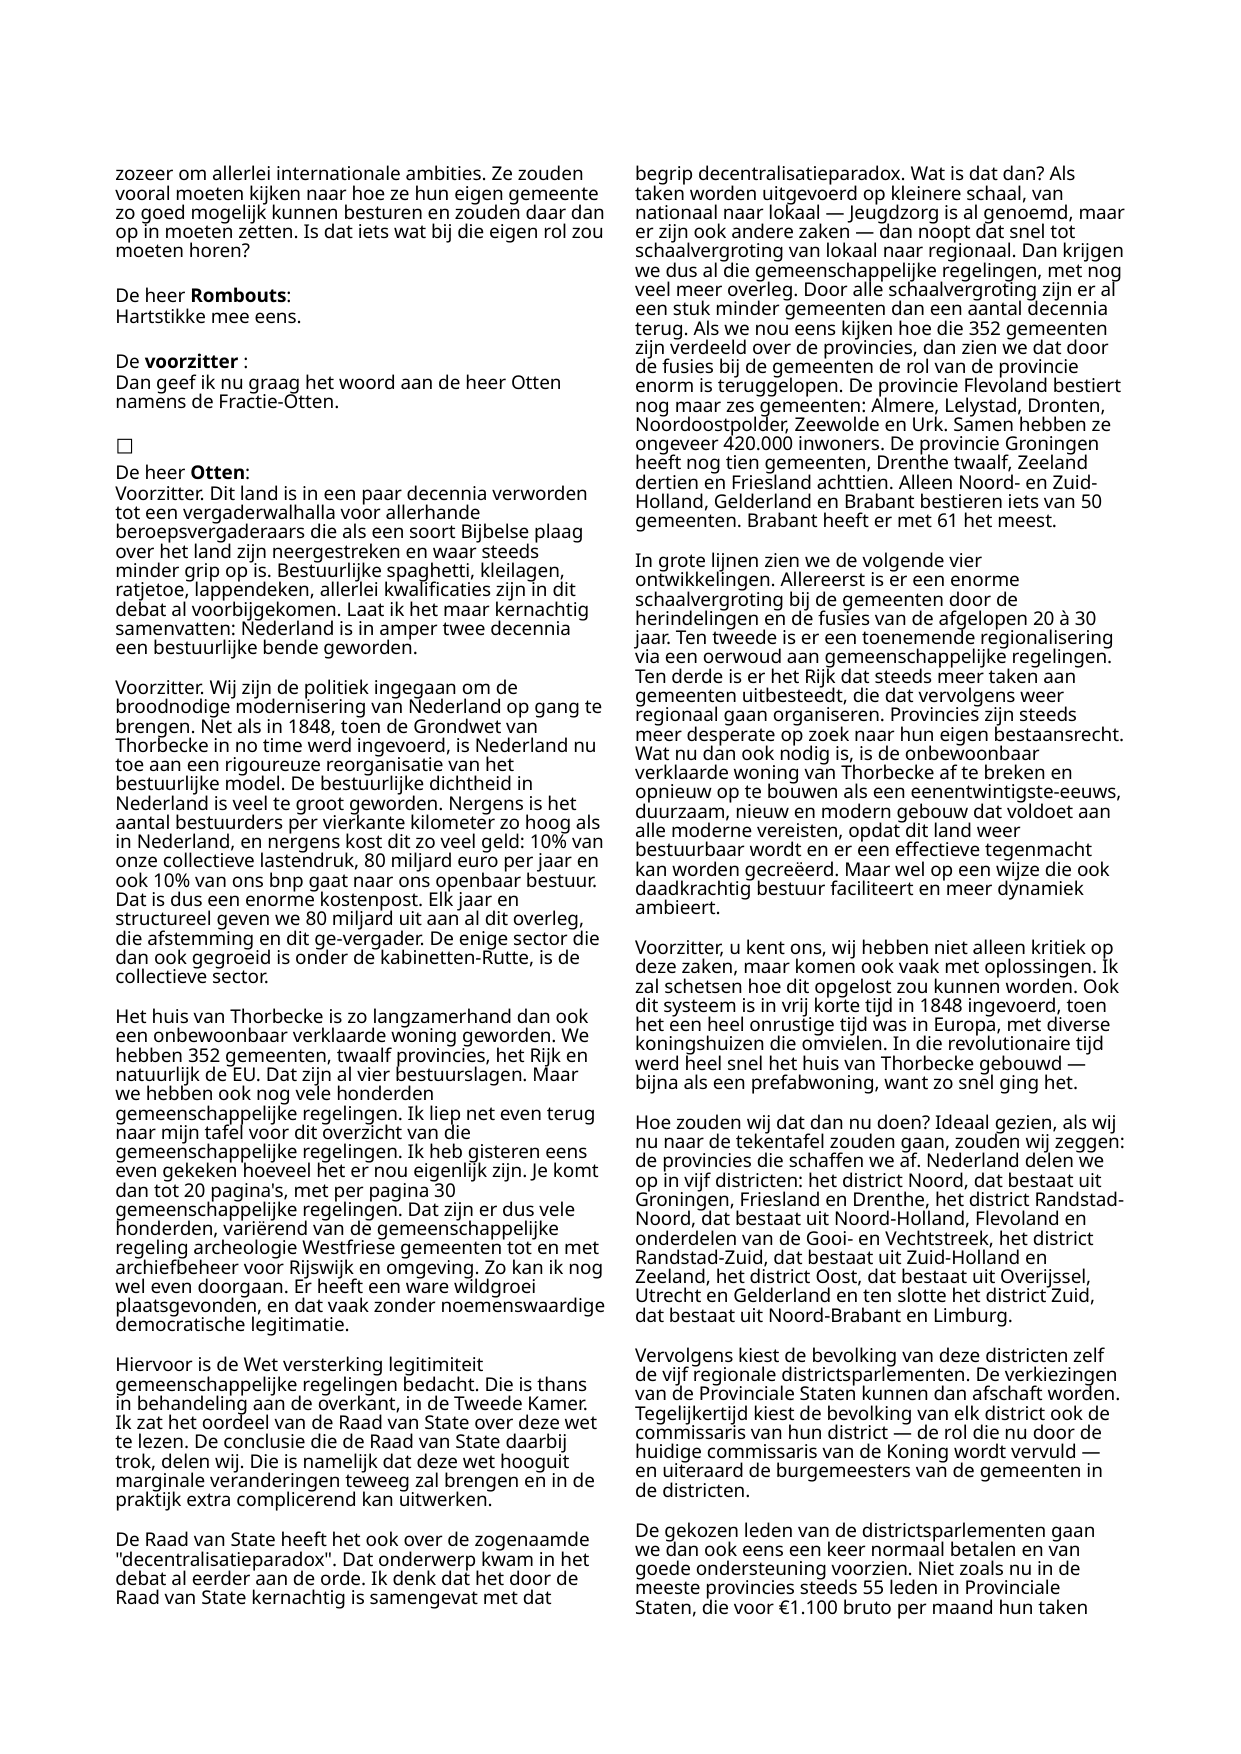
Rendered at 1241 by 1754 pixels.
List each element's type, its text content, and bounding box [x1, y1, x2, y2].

text De heer Rombouts: [115, 282, 605, 308]
text Voorzitter. Wij zijn de politiek ingegaan om de broodnodige modernisering van Nederland op gang te brengen. Net als in 1848, toen de Grondwet van Thorbecke in no time werd ingevoerd, is Nederland nu toe aan een rigoureuze reorganisatie van het bestuurlijke model. De bestuurlijke dichtheid in Nederland is veel te groot geworden. Nergens is het aantal bestuurders per vierkante kilometer zo hoog als in Nederland, en nergens kost dit zo veel geld: 10% van onze collectieve lastendruk, 80 miljard euro per jaar en ook 10% van ons bnp gaat naar ons openbaar bestuur. Dat is dus een enorme kostenpost. Elk jaar en structureel geven we 80 miljard uit aan al dit overleg, die afstemming en dit ge-vergader. De enige sector die dan ook gegroeid is onder de kabinetten-Rutte, is de collectieve sector. [115, 679, 605, 987]
text In grote lijnen zien we de volgende vier ontwikkelingen. Allereerst is er een enorme schaalvergroting bij de gemeenten door de herindelingen en de fusies van de afgelopen 20 à 30 jaar. Ten tweede is er een toenemende regionalisering via een oerwoud aan gemeenschappelijke regelingen. Ten derde is er het Rijk dat steeds meer taken aan gemeenten uitbesteedt, die dat vervolgens weer regionaal gaan organiseren. Provincies zijn steeds meer desperate op zoek naar hun eigen bestaansrecht. Wat nu dan ook nodig is, is de onbewoonbaar verklaarde woning van Thorbecke af te breken en opnieuw op te bouwen als een eenentwintigste-eeuws, duurzaam, nieuw en modern gebouw dat voldoet aan alle moderne vereisten, opdat dit land weer bestuurbaar wordt en er een effectieve tegenmacht kan worden gecreëerd. Maar wel op een wijze die ook daadkrachtig bestuur faciliteert en meer dynamiek ambieert. [635, 552, 1125, 918]
text Het huis van Thorbecke is zo langzamerhand dan ook een onbewoonbaar verklaarde woning geworden. We hebben 352 gemeenten, twaalf provincies, het Rijk en natuurlijk de EU. Dat zijn al vier bestuurslagen. Maar we hebben ook nog vele honderden gemeenschappelijke regelingen. Ik liep net even terug naar mijn tafel voor dit overzicht van die gemeenschappelijke regelingen. Ik heb gisteren eens even gekeken hoeveel het er nou eigenlijk zijn. Je komt dan tot 20 pagina's, met per pagina 30 gemeenschappelijke regelingen. Dat zijn er dus vele honderden, variërend van de gemeenschappelijke regeling archeologie Westfriese gemeenten tot en met archiefbeheer voor Rijswijk en omgeving. Zo kan ik nog wel even doorgaan. Er heeft een ware wildgroei plaatsgevonden, en dat vaak zonder noemenswaardige democratische legitimatie. [115, 1008, 605, 1336]
text Hiervoor is de Wet versterking legitimiteit gemeenschappelijke regelingen bedacht. Die is thans in behandeling aan de overkant, in de Tweede Kamer. Ik zat het oordeel van de Raad van State over deze wet te lezen. De conclusie die de Raad van State daarbij trok, delen wij. Die is namelijk dat deze wet hooguit marginale veranderingen teweeg zal brengen en in de praktijk extra complicerend kan uitwerken. [115, 1356, 605, 1511]
text Hartstikke mee eens. [115, 308, 605, 327]
text Vervolgens kiest de bevolking van deze districten zelf de vijf regionale districtsparlementen. De verkiezingen van de Provinciale Staten kunnen dan afschaft worden. Tegelijkertijd kiest de bevolking van elk district ook de commissaris van hun district — de rol die nu door de huidige commissaris van de Koning wordt vervuld — en uiteraard de burgemeesters van de gemeenten in de districten. [635, 1347, 1125, 1501]
text De heer Otten: [115, 459, 605, 485]
text begrip decentralisatieparadox. Wat is dat dan? Als taken worden uitgevoerd op kleinere schaal, van nationaal naar lokaal — Jeugdzorg is al genoemd, maar er zijn ook andere zaken — dan noopt dat snel tot schaalvergroting van lokaal naar regionaal. Dan krijgen we dus al die gemeenschappelijke regelingen, met nog veel meer overleg. Door alle schaalvergroting zijn er al een stuk minder gemeenten dan een aantal decennia terug. Als we nou eens kijken hoe die 352 gemeenten zijn verdeeld over de provincies, dan zien we dat door de fusies bij de gemeenten de rol van de provincie enorm is teruggelopen. De provincie Flevoland bestiert nog maar zes gemeenten: Almere, Lelystad, Dronten, Noordoostpolder, Zeewolde en Urk. Samen hebben ze ongeveer 420.000 inwoners. De provincie Groningen heeft nog tien gemeenten, Drenthe twaalf, Zeeland dertien en Friesland achttien. Alleen Noord- en Zuid-Holland, Gelderland en Brabant bestieren iets van 50 gemeenten. Brabant heeft er met 61 het meest. [635, 165, 1125, 531]
text Dan geef ik nu graag het woord aan de heer Otten namens de Fractie-Otten. [115, 374, 605, 413]
text De voorzitter : [115, 348, 605, 374]
text Voorzitter. Dit land is in een paar decennia verworden tot een vergaderwalhalla voor allerhande beroepsvergaderaars die als een soort Bijbelse plaag over het land zijn neergestreken en waar steeds minder grip op is. Bestuurlijke spaghetti, kleilagen, ratjetoe, lappendeken, allerlei kwalificaties zijn in dit debat al voorbijgekomen. Laat ik het maar kernachtig samenvatten: Nederland is in amper twee decennia een bestuurlijke bende geworden. [115, 485, 605, 658]
text De Raad van State heeft het ook over de zogenaamde "decentralisatieparadox". Dat onderwerp kwam in het debat al eerder aan de orde. Ik denk dat het door de Raad van State kernachtig is samengevat met dat [115, 1531, 605, 1608]
text Hoe zouden wij dat dan nu doen? Ideaal gezien, als wij nu naar de tekentafel zouden gaan, zouden wij zeggen: de provincies die schaffen we af. Nederland delen we op in vijf districten: het district Noord, dat bestaat uit Groningen, Friesland en Drenthe, het district Randstad-Noord, dat bestaat uit Noord-Holland, Flevoland en onderdelen van de Gooi- en Vechtstreek, het district Randstad-Zuid, dat bestaat uit Zuid-Holland en Zeeland, het district Oost, dat bestaat uit Overijssel, Utrecht en Gelderland en ten slotte het district Zuid, dat bestaat uit Noord-Brabant en Limburg. [635, 1114, 1125, 1326]
text Voorzitter, u kent ons, wij hebben niet alleen kritiek op deze zaken, maar komen ook vaak met oplossingen. Ik zal schetsen hoe dit opgelost zou kunnen worden. Ook dit systeem is in vrij korte tijd in 1848 ingevoerd, toen het een heel onrustige tijd was in Europa, met diverse koningshuizen die omvielen. In die revolutionaire tijd werd heel snel het huis van Thorbecke gebouwd — bijna als een prefabwoning, want zo snel ging het. [635, 939, 1125, 1093]
text ⬜ [115, 433, 605, 459]
text zozeer om allerlei internationale ambities. Ze zouden vooral moeten kijken naar hoe ze hun eigen gemeente zo goed mogelijk kunnen besturen en zouden daar dan op in moeten zetten. Is dat iets wat bij die eigen rol zou moeten horen? [115, 165, 605, 262]
text De gekozen leden van de districtsparlementen gaan we dan ook eens een keer normaal betalen en van goede ondersteuning voorzien. Niet zoals nu in de meeste provincies steeds 55 leden in Provinciale Staten, die voor €1.100 bruto per maand hun taken [635, 1522, 1125, 1618]
